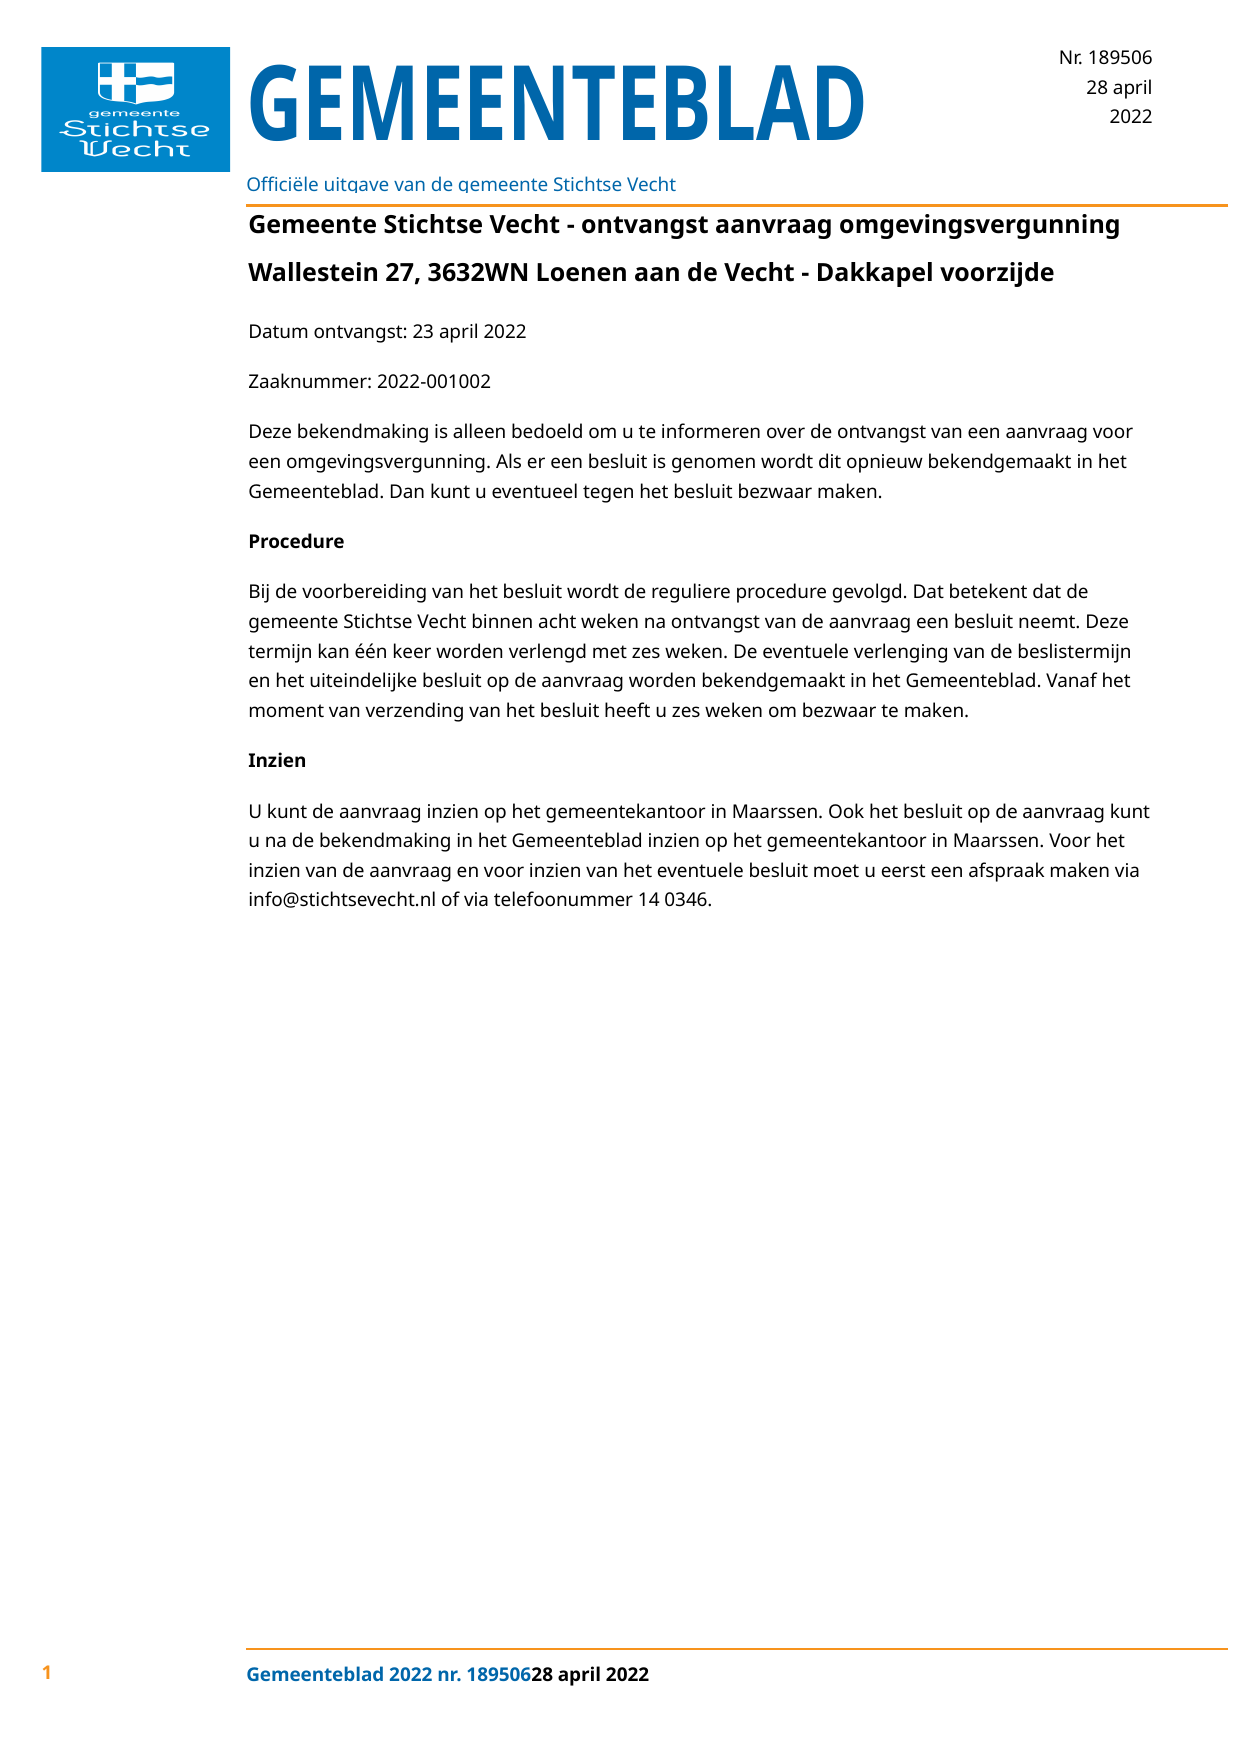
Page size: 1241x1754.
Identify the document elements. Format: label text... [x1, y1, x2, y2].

text Datum ontvangst: 23 april 2022 [248, 318, 1152, 344]
text Procedure [248, 528, 1152, 554]
text Inzien [248, 747, 1152, 773]
text Zaaknummer: 2022-001002 [248, 368, 1152, 394]
text Gemeente Stichtse Vecht - ontvangst aanvraag omgevingsvergunning Wallestein 27, 3632WN Loenen aan de Vecht - Dakkapel voorzijde [248, 207, 1152, 288]
text Deze bekendmaking is alleen bedoeld om u te informeren over de ontvangst van een aanvraag voor een omgevingsvergunning. Als er een besluit is genomen wordt dit opnieuw bekendgemaakt in het Gemeenteblad. Dan kunt u eventueel tegen het besluit bezwaar maken. [248, 419, 1152, 504]
picture [99, 63, 135, 101]
text Bij de voorbereiding van het besluit wordt de reguliere procedure gevolgd. Dat betekent dat de gemeente Stichtse Vecht binnen acht weken na ontvangst van de aanvraag een besluit neemt. Deze termijn kan één keer worden verlengd met zes weken. De eventuele verlenging van de beslistermijn en het uiteindelijke besluit op de aanvraag worden bekendgemaakt in het Gemeenteblad. Vanaf het moment van verzending van het besluit heeft u zes weken om bezwaar te maken. [248, 579, 1152, 723]
text U kunt de aanvraag inzien op het gemeentekantoor in Maarssen. Ook het besluit op de aanvraag kunt u na de bekendmaking in het Gemeenteblad inzien op het gemeentekantoor in Maarssen. Voor het inzien van de aanvraag en voor inzien van het eventuele besluit moet u eerst een afspraak maken via info@stichtsevecht.nl of via telefoonummer 14 0346. [248, 798, 1152, 912]
picture [137, 63, 174, 103]
